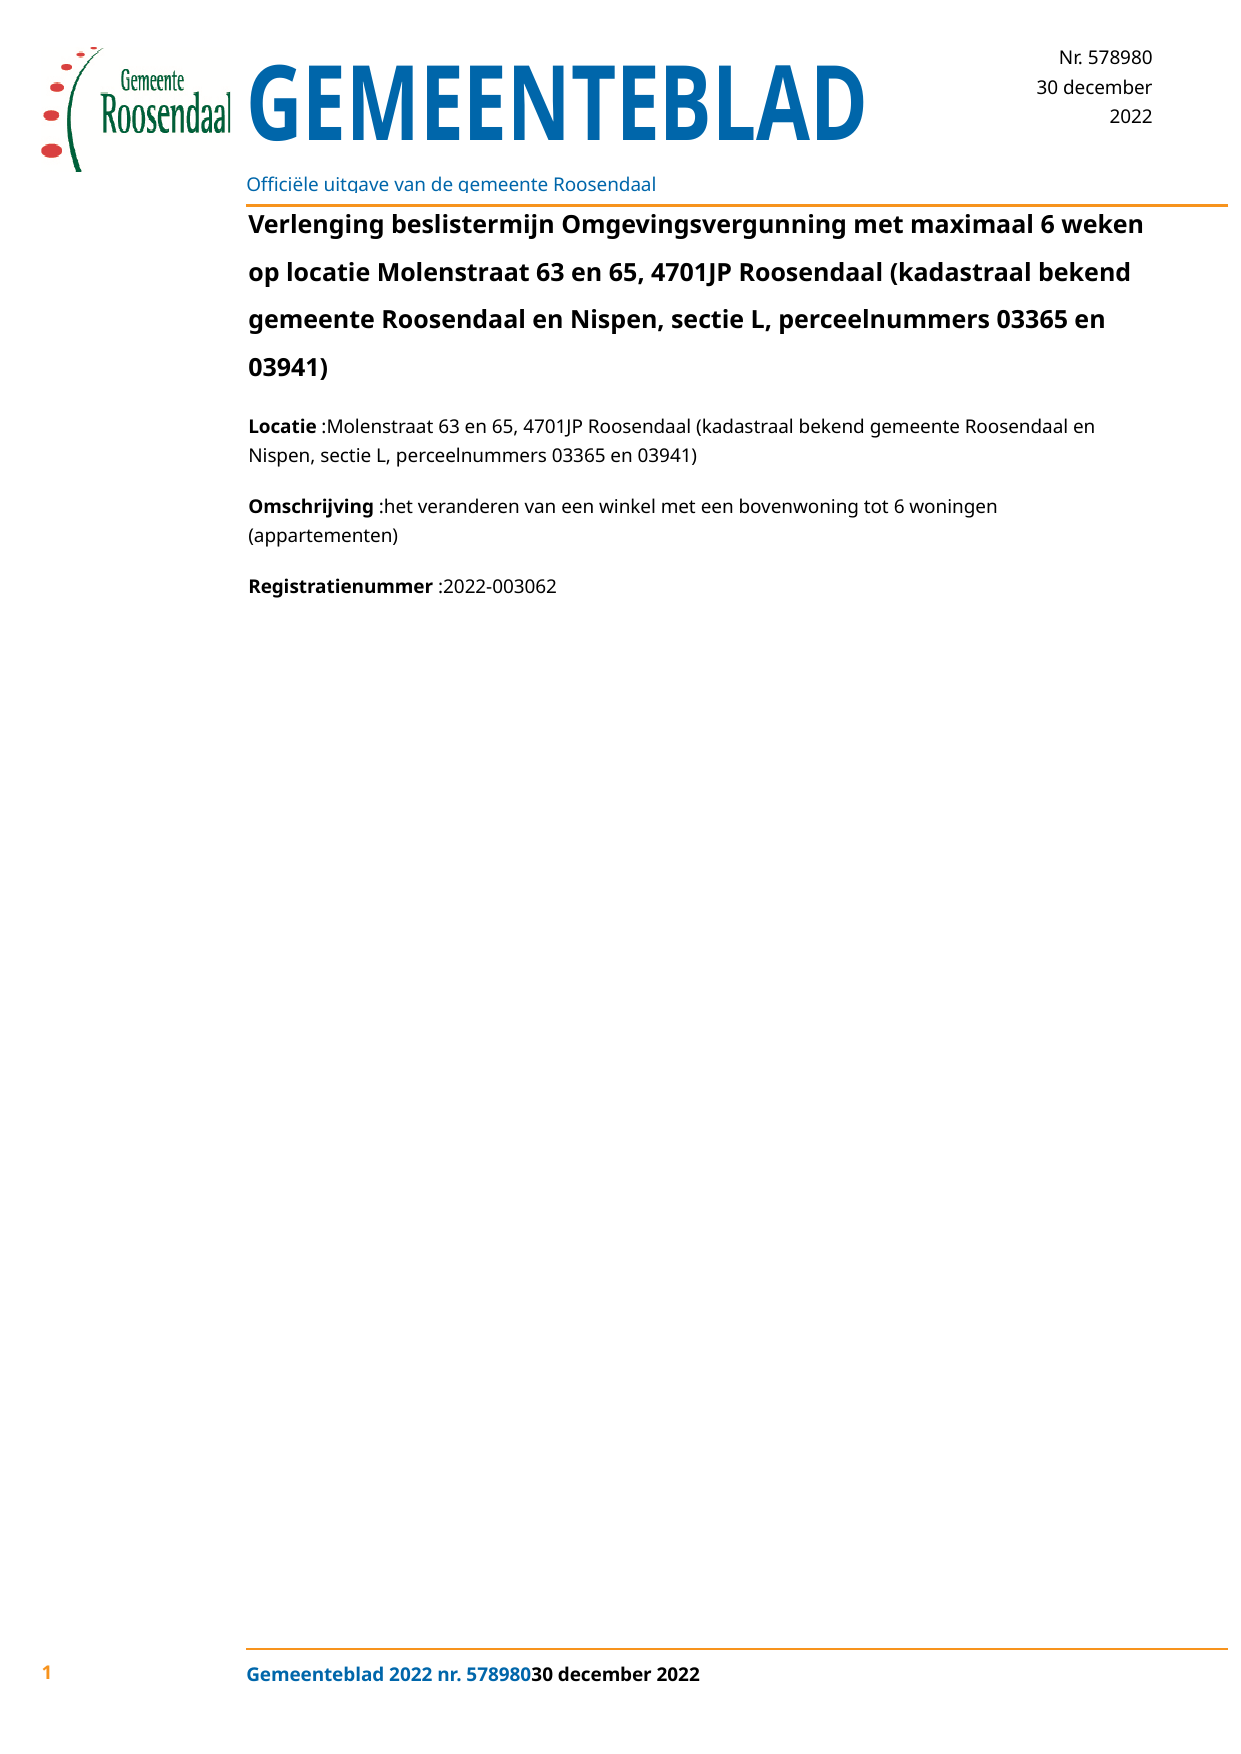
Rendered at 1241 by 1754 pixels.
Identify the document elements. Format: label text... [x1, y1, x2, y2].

text Verlenging beslistermijn Omgevingsvergunning met maximaal 6 weken op locatie Molenstraat 63 en 65, 4701JP Roosendaal (kadastraal bekend gemeente Roosendaal en Nispen, sectie L, perceelnummers 03365 en 03941) [248, 207, 1152, 384]
text Registratienummer :2022-003062 [248, 573, 1152, 599]
text Omschrijving :het veranderen van een winkel met een bovenwoning tot 6 woningen (appartementen) [248, 493, 1152, 548]
picture [41, 47, 231, 172]
text Locatie :Molenstraat 63 en 65, 4701JP Roosendaal (kadastraal bekend gemeente Roosendaal en Nispen, sectie L, perceelnummers 03365 en 03941) [248, 413, 1152, 468]
